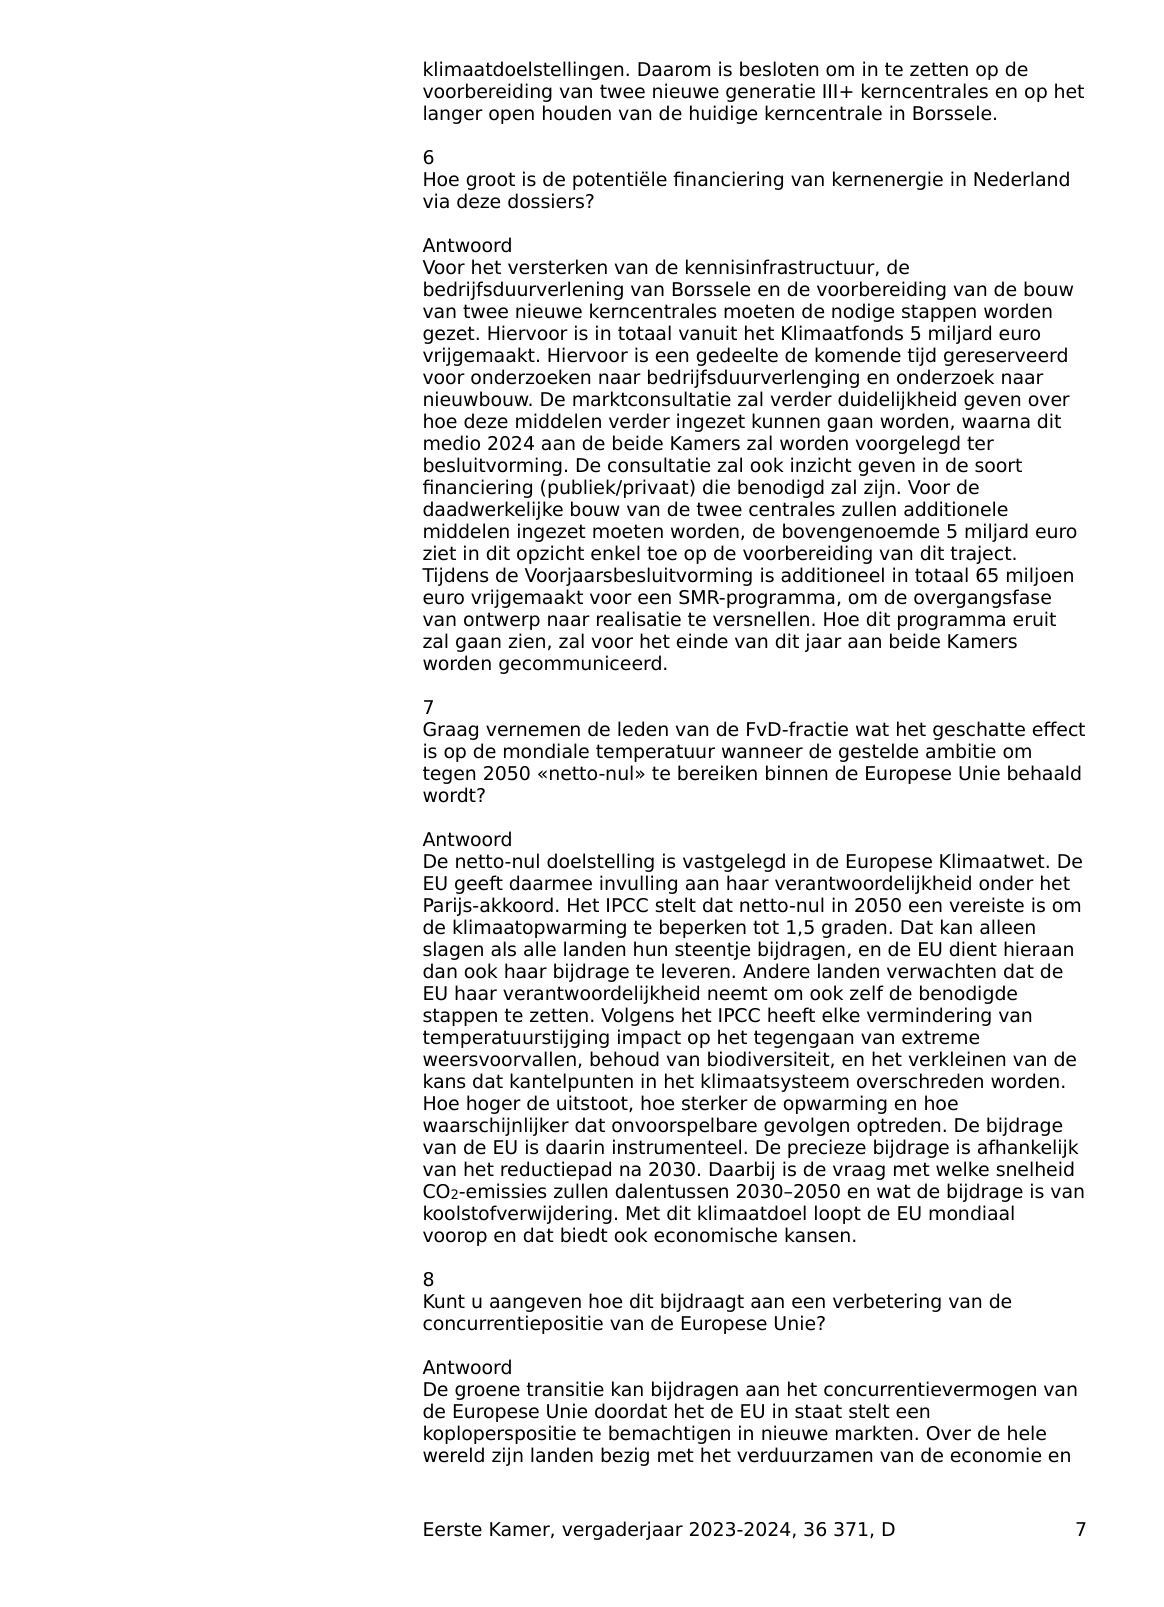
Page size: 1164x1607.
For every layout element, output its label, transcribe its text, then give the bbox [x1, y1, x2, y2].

text 8 [422, 1269, 1087, 1291]
text Graag vernemen de leden van de FvD-fractie wat het geschatte effect is op de mondiale temperatuur wanneer de gestelde ambitie om tegen 2050 «netto-nul» te bereiken binnen de Europese Unie behaald wordt? [422, 719, 1087, 807]
text De groene transitie kan bijdragen aan het concurrentievermogen van de Europese Unie doordat het de EU in staat stelt een koploperspositie te bemachtigen in nieuwe markten. Over de hele wereld zijn landen bezig met het verduurzamen van de economie en [422, 1379, 1087, 1467]
text Antwoord [422, 1357, 1087, 1379]
text Hoe groot is de potentiële financiering van kernenergie in Nederland via deze dossiers? [422, 169, 1087, 213]
text Antwoord [422, 829, 1087, 851]
text Voor het versterken van de kennisinfrastructuur, de bedrijfsduurverlening van Borssele en de voorbereiding van de bouw van twee nieuwe kerncentrales moeten de nodige stappen worden gezet. Hiervoor is in totaal vanuit het Klimaatfonds 5 miljard euro vrijgemaakt. Hiervoor is een gedeelte de komende tijd gereserveerd voor onderzoeken naar bedrijfsduurverlenging en onderzoek naar nieuwbouw. De marktconsultatie zal verder duidelijkheid geven over hoe deze middelen verder ingezet kunnen gaan worden, waarna dit medio 2024 aan de beide Kamers zal worden voorgelegd ter besluitvorming. De consultatie zal ook inzicht geven in de soort financiering (publiek/privaat) die benodigd zal zijn. Voor de daadwerkelijke bouw van de twee centrales zullen additionele middelen ingezet moeten worden, de bovengenoemde 5 miljard euro ziet in dit opzicht enkel toe op de voorbereiding van dit traject. Tijdens de Voorjaarsbesluitvorming is additioneel in totaal 65 miljoen euro vrijgemaakt voor een SMR-programma, om de overgangsfase van ontwerp naar realisatie te versnellen. Hoe dit programma eruit zal gaan zien, zal voor het einde van dit jaar aan beide Kamers worden gecommuniceerd. [422, 257, 1087, 675]
text 6 [422, 147, 1087, 169]
text Antwoord [422, 235, 1087, 257]
text De netto-nul doelstelling is vastgelegd in de Europese Klimaatwet. De EU geeft daarmee invulling aan haar verantwoordelijkheid onder het Parijs-akkoord. Het IPCC stelt dat netto-nul in 2050 een vereiste is om de klimaatopwarming te beperken tot 1,5 graden. Dat kan alleen slagen als alle landen hun steentje bijdragen, en de EU dient hieraan dan ook haar bijdrage te leveren. Andere landen verwachten dat de EU haar verantwoordelijkheid neemt om ook zelf de benodigde stappen te zetten. Volgens het IPCC heeft elke vermindering van temperatuurstijging impact op het tegengaan van extreme weersvoorvallen, behoud van biodiversiteit, en het verkleinen van de kans dat kantelpunten in het klimaatsysteem overschreden worden. Hoe hoger de uitstoot, hoe sterker de opwarming en hoe waarschijnlijker dat onvoorspelbare gevolgen optreden. De bijdrage van de EU is daarin instrumenteel. De precieze bijdrage is afhankelijk van het reductiepad na 2030. Daarbij is de vraag met welke snelheid CO2-emissies zullen dalentussen 2030–2050 en wat de bijdrage is van koolstofverwijdering. Met dit klimaatdoel loopt de EU mondiaal voorop en dat biedt ook economische kansen. [422, 851, 1087, 1247]
text klimaatdoelstellingen. Daarom is besloten om in te zetten op de voorbereiding van twee nieuwe generatie III+ kerncentrales en op het langer open houden van de huidige kerncentrale in Borssele. [422, 59, 1087, 125]
text Kunt u aangeven hoe dit bijdraagt aan een verbetering van de concurrentiepositie van de Europese Unie? [422, 1291, 1087, 1335]
text 7 [422, 697, 1087, 719]
